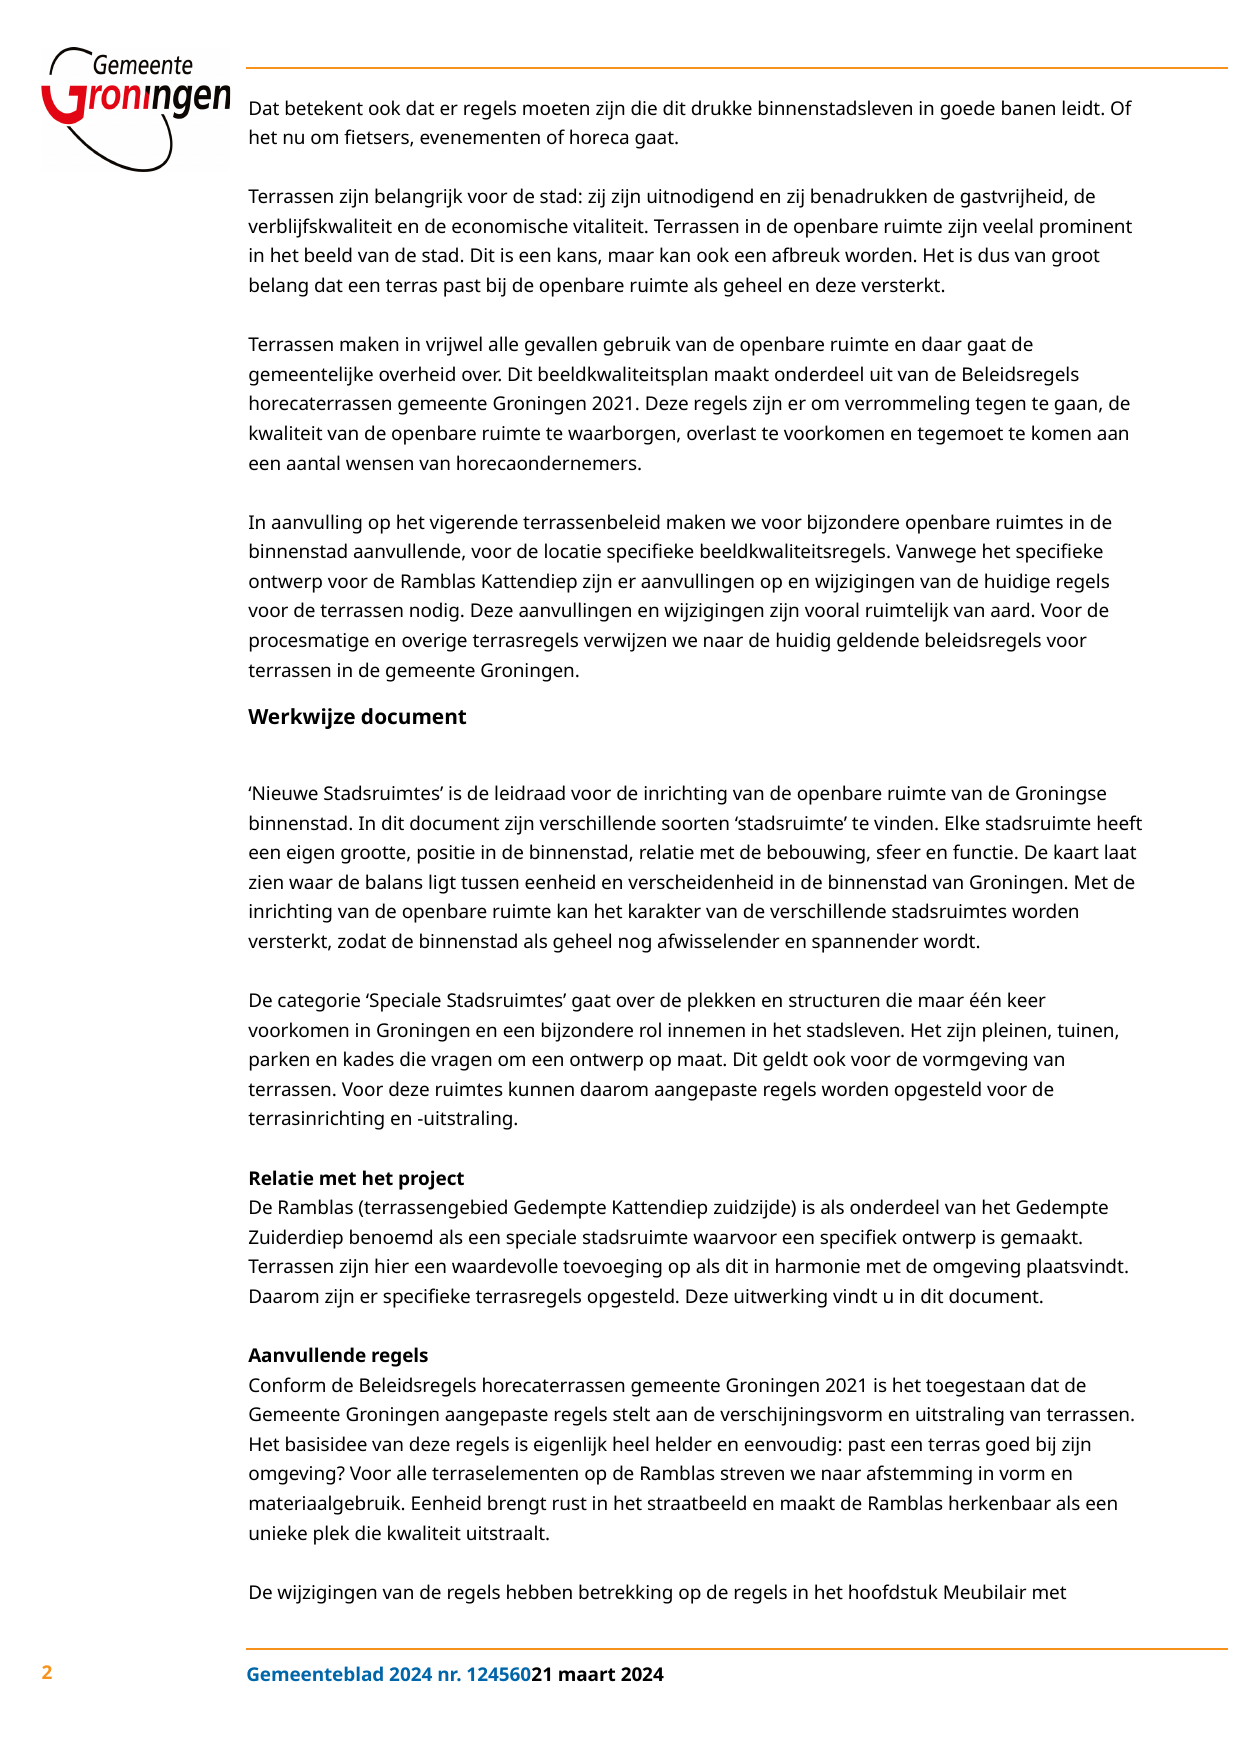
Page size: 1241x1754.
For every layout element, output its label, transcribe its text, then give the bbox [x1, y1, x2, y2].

text Dat betekent ook dat er regels moeten zijn die dit drukke binnenstadsleven in goede banen leidt. Of het nu om fietsers, evenementen of horeca gaat. [248, 95, 1152, 150]
text ‘Nieuwe Stadsruimtes’ is de leidraad voor de inrichting van de openbare ruimte van de Groningse binnenstad. In dit document zijn verschillende soorten ‘stadsruimte’ te vinden. Elke stadsruimte heeft een eigen grootte, positie in de binnenstad, relatie met de bebouwing, sfeer en functie. De kaart laat zien waar de balans ligt tussen eenheid en verscheidenheid in de binnenstad van Groningen. Met de inrichting van de openbare ruimte kan het karakter van de verschillende stadsruimtes worden versterkt, zodat de binnenstad als geheel nog afwisselender en spannender wordt. [248, 780, 1152, 954]
picture [41, 47, 231, 172]
text Werkwijze document [248, 702, 1152, 731]
text Terrassen zijn belangrijk voor de stad: zij zijn uitnodigend en zij benadrukken de gastvrijheid, de verblijfskwaliteit en de economische vitaliteit. Terrassen in de openbare ruimte zijn veelal prominent in het beeld van de stad. Dit is een kans, maar kan ook een afbreuk worden. Het is dus van groot belang dat een terras past bij de openbare ruimte als geheel en deze versterkt. [248, 183, 1152, 298]
text Terrassen maken in vrijwel alle gevallen gebruik van de openbare ruimte en daar gaat de gemeentelijke overheid over. Dit beeldkwaliteitsplan maakt onderdeel uit van de Beleidsregels horecaterrassen gemeente Groningen 2021. Deze regels zijn er om verrommeling tegen te gaan, de kwaliteit van de openbare ruimte te waarborgen, overlast te voorkomen en tegemoet te komen aan een aantal wensen van horecaondernemers. [248, 331, 1152, 476]
text De wijzigingen van de regels hebben betrekking op de regels in het hoofdstuk Meubilair met [248, 1579, 1152, 1605]
text Conform de Beleidsregels horecaterrassen gemeente Groningen 2021 is het toegestaan dat de Gemeente Groningen aangepaste regels stelt aan de verschijningsvorm en uitstraling van terrassen. Het basisidee van deze regels is eigenlijk heel helder en eenvoudig: past een terras goed bij zijn omgeving? Voor alle terraselementen op de Ramblas streven we naar afstemming in vorm en materiaalgebruik. Eenheid brengt rust in het straatbeeld en maakt de Ramblas herkenbaar als een unieke plek die kwaliteit uitstraalt. [248, 1372, 1152, 1546]
text Relatie met het project [248, 1165, 1152, 1191]
text In aanvulling op het vigerende terrassenbeleid maken we voor bijzondere openbare ruimtes in de binnenstad aanvullende, voor de locatie specifieke beeldkwaliteitsregels. Vanwege het specifieke ontwerp voor de Ramblas Kattendiep zijn er aanvullingen op en wijzigingen van de huidige regels voor de terrassen nodig. Deze aanvullingen en wijzigingen zijn vooral ruimtelijk van aard. Voor de procesmatige en overige terrasregels verwijzen we naar de huidig geldende beleidsregels voor terrassen in de gemeente Groningen. [248, 509, 1152, 683]
text De categorie ‘Speciale Stadsruimtes’ gaat over de plekken en structuren die maar één keer voorkomen in Groningen en een bijzondere rol innemen in het stadsleven. Het zijn pleinen, tuinen, parken en kades die vragen om een ontwerp op maat. Dit geldt ook voor de vormgeving van terrassen. Voor deze ruimtes kunnen daarom aangepaste regels worden opgesteld voor de terrasinrichting en -uitstraling. [248, 987, 1152, 1131]
text De Ramblas (terrassengebied Gedempte Kattendiep zuidzijde) is als onderdeel van het Gedempte Zuiderdiep benoemd als een speciale stadsruimte waarvoor een specifiek ontwerp is gemaakt. Terrassen zijn hier een waardevolle toevoeging op als dit in harmonie met de omgeving plaatsvindt. Daarom zijn er specifieke terrasregels opgesteld. Deze uitwerking vindt u in dit document. [248, 1194, 1152, 1309]
text Aanvullende regels [248, 1342, 1152, 1368]
